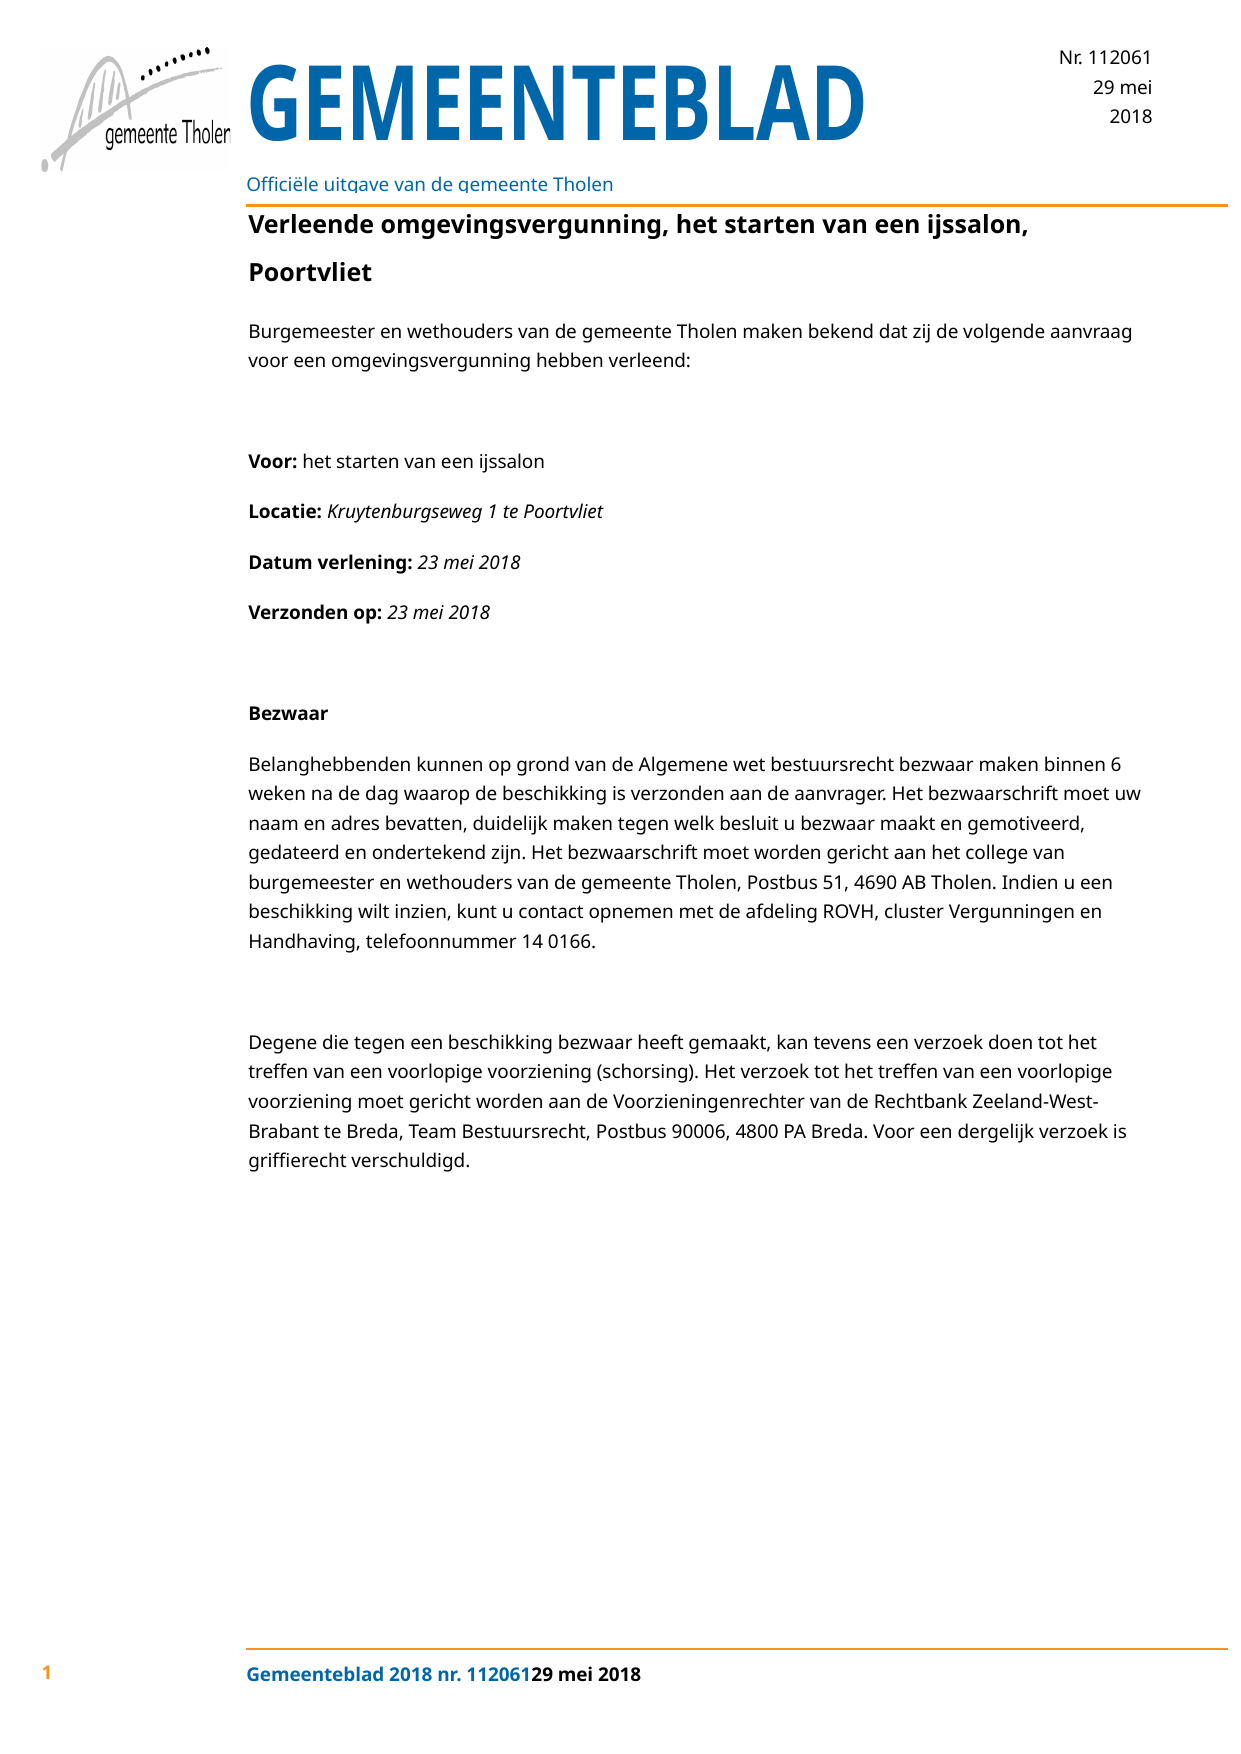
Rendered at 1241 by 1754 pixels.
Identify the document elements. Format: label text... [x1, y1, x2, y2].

text Verleende omgevingsvergunning, het starten van een ijssalon, Poortvliet [248, 207, 1152, 288]
text Bezwaar [248, 700, 1152, 726]
picture [41, 47, 231, 172]
text Degene die tegen een beschikking bezwaar heeft gemaakt, kan tevens een verzoek doen tot het treffen van een voorlopige voorziening (schorsing). Het verzoek tot het treffen van een voorlopige voorziening moet gericht worden aan de Voorzieningenrechter van de Rechtbank Zeeland-West-Brabant te Breda, Team Bestuursrecht, Postbus 90006, 4800 PA Breda. Voor een dergelijk verzoek is griffierecht verschuldigd. [248, 1029, 1152, 1173]
text Voor: het starten van een ijssalon [248, 448, 1152, 474]
text Datum verlening: 23 mei 2018 [248, 549, 1152, 575]
text Locatie: Kruytenburgseweg 1 te Poortvliet [248, 499, 1152, 524]
text Belanghebbenden kunnen op grond van de Algemene wet bestuursrecht bezwaar maken binnen 6 weken na de dag waarop de beschikking is verzonden aan de aanvrager. Het bezwaarschrift moet uw naam en adres bevatten, duidelijk maken tegen welk besluit u bezwaar maakt en gemotiveerd, gedateerd en ondertekend zijn. Het bezwaarschrift moet worden gericht aan het college van burgemeester en wethouders van de gemeente Tholen, Postbus 51, 4690 AB Tholen. Indien u een beschikking wilt inzien, kunt u contact opnemen met de afdeling ROVH, cluster Vergunningen en Handhaving, telefoonnummer 14 0166. [248, 751, 1152, 954]
text Burgemeester en wethouders van de gemeente Tholen maken bekend dat zij de volgende aanvraag voor een omgevingsvergunning hebben verleend: [248, 318, 1152, 373]
text Verzonden op: 23 mei 2018 [248, 599, 1152, 625]
